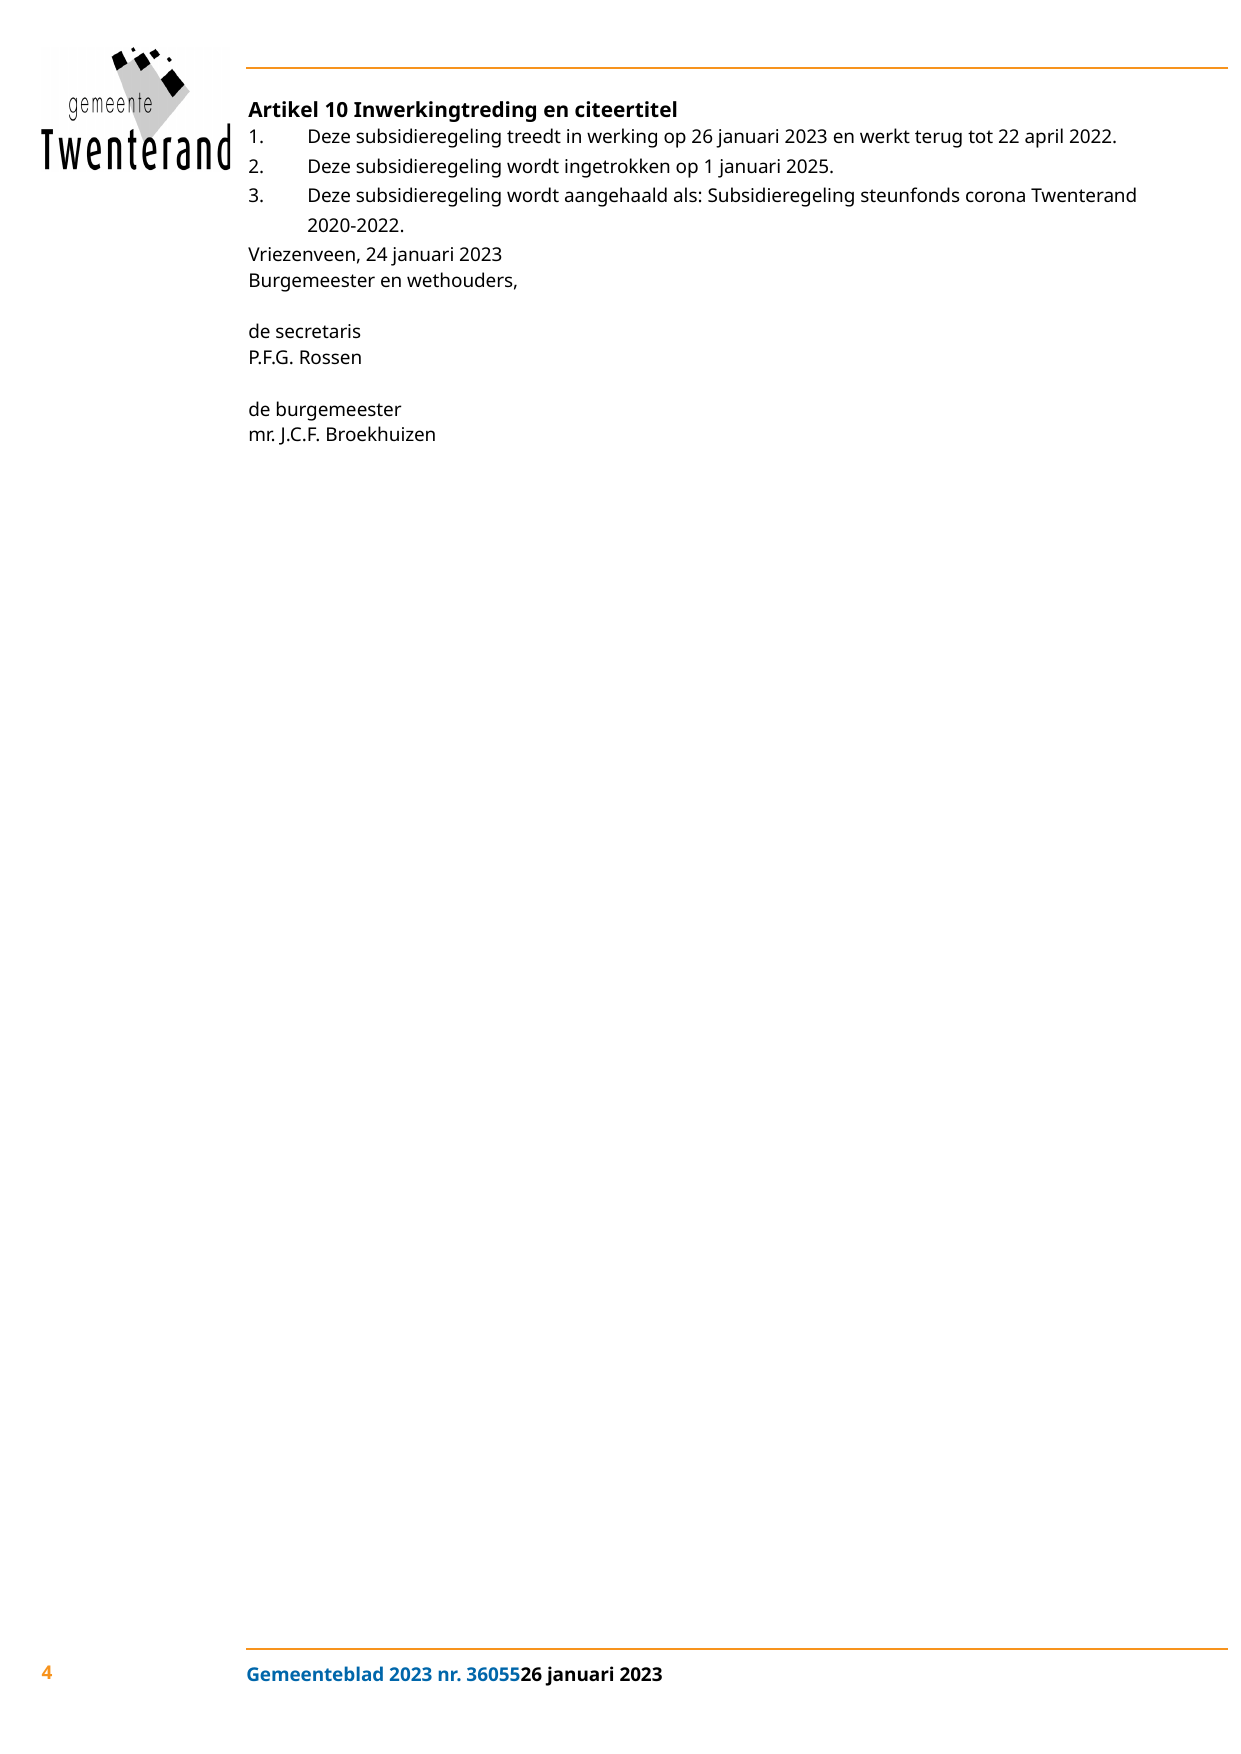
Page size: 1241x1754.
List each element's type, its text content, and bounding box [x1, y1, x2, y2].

text mr. J.C.F. Broekhuizen [248, 422, 1152, 447]
text P.F.G. Rossen [248, 344, 1152, 370]
text de burgemeester [248, 396, 1152, 422]
list Deze subsidieregeling treedt in werking op 26 januari 2023 en werkt terug tot 22 april 2022. [248, 123, 1152, 149]
text Artikel 10 Inwerkingtreding en citeertitel [248, 95, 1152, 123]
text de secretaris [248, 319, 1152, 344]
text Burgemeester en wethouders, [248, 267, 1152, 293]
picture [41, 47, 231, 172]
list Deze subsidieregeling wordt aangehaald als: Subsidieregeling steunfonds corona Twenterand 2020-2022. [248, 182, 1152, 238]
text Vriezenveen, 24 januari 2023 [248, 242, 1152, 267]
list Deze subsidieregeling wordt ingetrokken op 1 januari 2025. [248, 153, 1152, 178]
